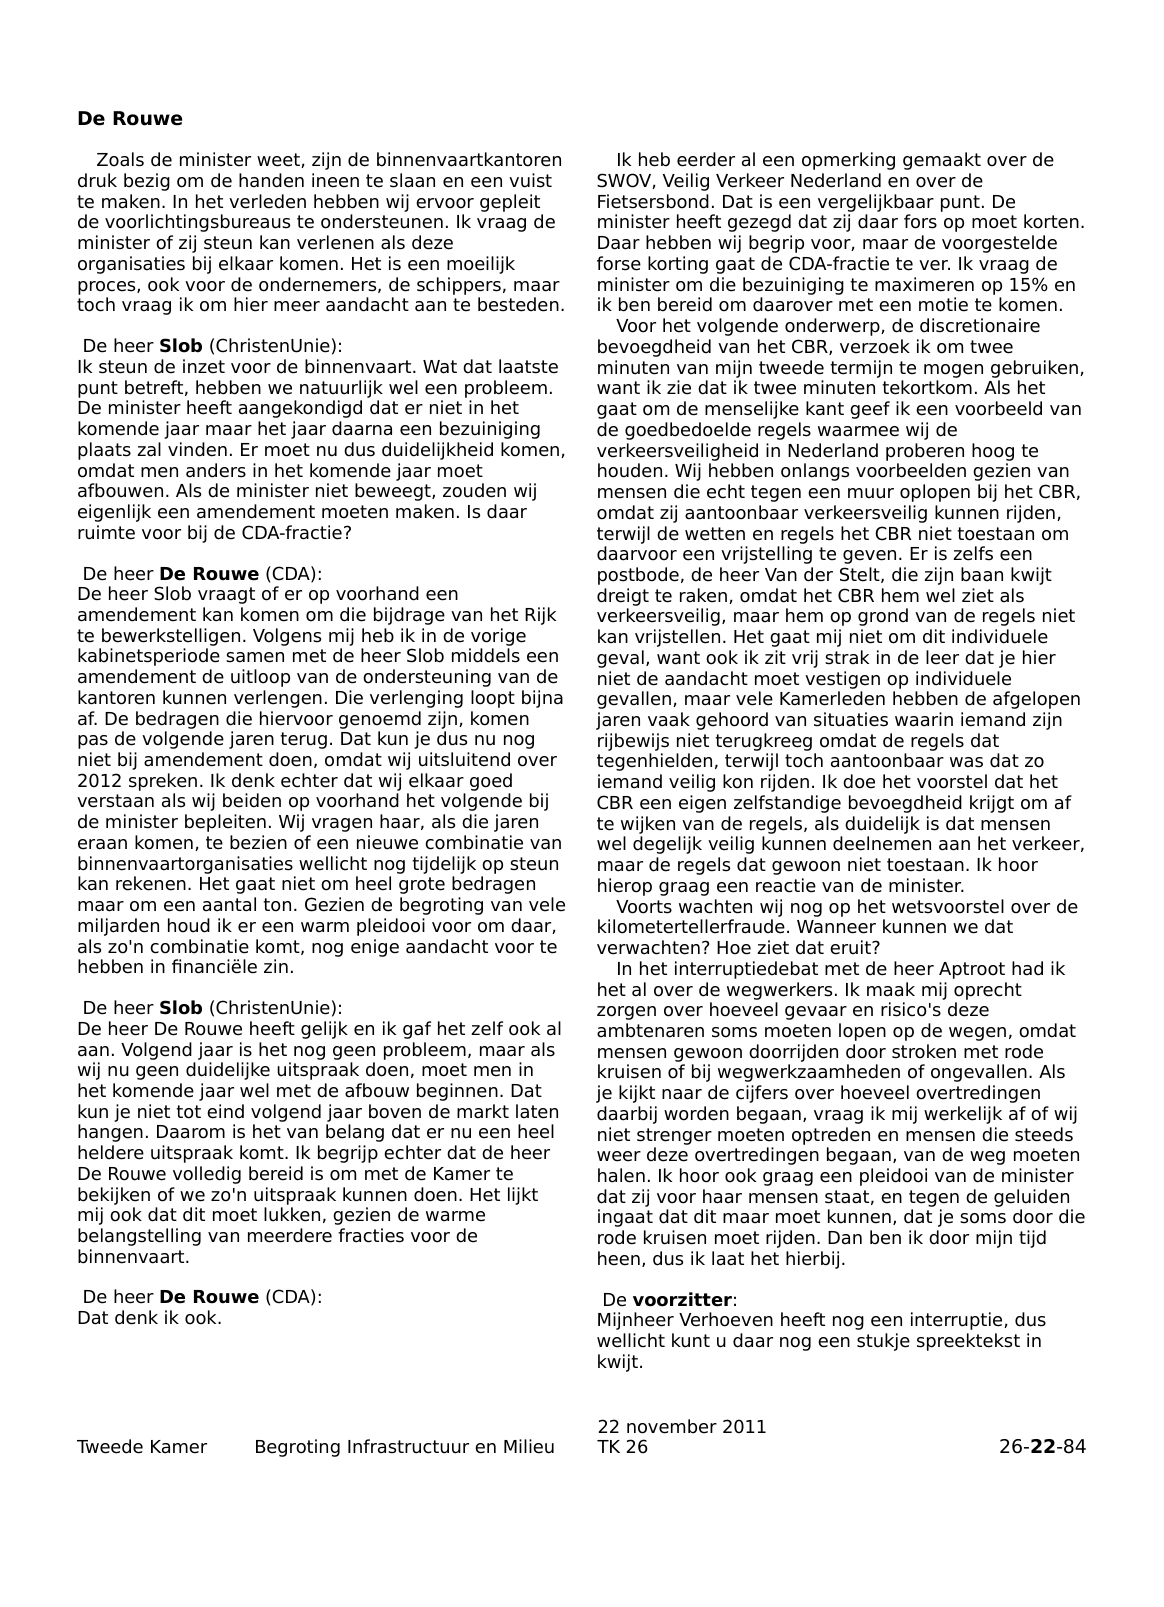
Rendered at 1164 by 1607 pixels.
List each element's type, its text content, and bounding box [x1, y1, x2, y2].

text Dat denk ik ook. [77, 1308, 567, 1329]
text Ik steun de inzet voor de binnenvaart. Wat dat laatste punt betreft, hebben we natuurlijk wel een probleem. De minister heeft aangekondigd dat er niet in het komende jaar maar het jaar daarna een bezuiniging plaats zal vinden. Er moet nu dus duidelijkheid komen, omdat men anders in het komende jaar moet afbouwen. Als de minister niet beweegt, zouden wij eigenlijk een amendement moeten maken. Is daar ruimte voor bij de CDA-fractie? [77, 357, 567, 543]
text De heer Slob vraagt of er op voorhand een amendement kan komen om die bijdrage van het Rijk te bewerkstelligen. Volgens mij heb ik in de vorige kabinetsperiode samen met de heer Slob middels een amendement de uitloop van de ondersteuning van de kantoren kunnen verlengen. Die verlenging loopt bijna af. De bedragen die hiervoor genoemd zijn, komen pas de volgende jaren terug. Dat kun je dus nu nog niet bij amendement doen, omdat wij uitsluitend over 2012 spreken. Ik denk echter dat wij elkaar goed verstaan als wij beiden op voorhand het volgende bij de minister bepleiten. Wij vragen haar, als die jaren eraan komen, te bezien of een nieuwe combinatie van binnenvaartorganisaties wellicht nog tijdelijk op steun kan rekenen. Het gaat niet om heel grote bedragen maar om een aantal ton. Gezien de begroting van vele miljarden houd ik er een warm pleidooi voor om daar, als zo'n combinatie komt, nog enige aandacht voor te hebben in financiële zin. [77, 584, 567, 978]
text Zoals de minister weet, zijn de binnenvaartkantoren druk bezig om de handen ineen te slaan en een vuist te maken. In het verleden hebben wij ervoor gepleit de voorlichtingsbureaus te ondersteunen. Ik vraag de minister of zij steun kan verlenen als deze organisaties bij elkaar komen. Het is een moeilijk proces, ook voor de ondernemers, de schippers, maar toch vraag ik om hier meer aandacht aan te besteden. [77, 150, 567, 316]
text De heer Slob (ChristenUnie): [77, 998, 567, 1019]
text De heer Slob (ChristenUnie): [77, 336, 567, 357]
text De voorzitter: [596, 1289, 1087, 1310]
text Voorts wachten wij nog op het wetsvoorstel over de kilometertellerfraude. Wanneer kunnen we dat verwachten? Hoe ziet dat eruit? [596, 896, 1087, 959]
text In het interruptiedebat met de heer Aptroot had ik het al over de wegwerkers. Ik maak mij oprecht zorgen over hoeveel gevaar en risico's deze ambtenaren soms moeten lopen op de wegen, omdat mensen gewoon doorrijden door stroken met rode kruisen of bij wegwerkzaamheden of ongevallen. Als je kijkt naar de cijfers over hoeveel overtredingen daarbij worden begaan, vraag ik mij werkelijk af of wij niet strenger moeten optreden en mensen die steeds weer deze overtredingen begaan, van de weg moeten halen. Ik hoor ook graag een pleidooi van de minister dat zij voor haar mensen staat, en tegen de geluiden ingaat dat dit maar moet kunnen, dat je soms door die rode kruisen moet rijden. Dan ben ik door mijn tijd heen, dus ik laat het hierbij. [596, 959, 1087, 1269]
text Mijnheer Verhoeven heeft nog een interruptie, dus wellicht kunt u daar nog een stukje spreektekst in kwijt. [596, 1310, 1087, 1372]
text Voor het volgende onderwerp, de discretionaire bevoegdheid van het CBR, verzoek ik om twee minuten van mijn tweede termijn te mogen gebruiken, want ik zie dat ik twee minuten tekortkom. Als het gaat om de menselijke kant geef ik een voorbeeld van de goedbedoelde regels waarmee wij de verkeersveiligheid in Nederland proberen hoog te houden. Wij hebben onlangs voorbeelden gezien van mensen die echt tegen een muur oplopen bij het CBR, omdat zij aantoonbaar verkeersveilig kunnen rijden, terwijl de wetten en regels het CBR niet toestaan om daarvoor een vrijstelling te geven. Er is zelfs een postbode, de heer Van der Stelt, die zijn baan kwijt dreigt te raken, omdat het CBR hem wel ziet als verkeersveilig, maar hem op grond van de regels niet kan vrijstellen. Het gaat mij niet om dit individuele geval, want ook ik zit vrij strak in de leer dat je hier niet de aandacht moet vestigen op individuele gevallen, maar vele Kamerleden hebben de afgelopen jaren vaak gehoord van situaties waarin iemand zijn rijbewijs niet terugkreeg omdat de regels dat tegenhielden, terwijl toch aantoonbaar was dat zo iemand veilig kon rijden. Ik doe het voorstel dat het CBR een eigen zelfstandige bevoegdheid krijgt om af te wijken van de regels, als duidelijk is dat mensen wel degelijk veilig kunnen deelnemen aan het verkeer, maar de regels dat gewoon niet toestaan. Ik hoor hierop graag een reactie van de minister. [596, 316, 1087, 896]
text De heer De Rouwe (CDA): [77, 563, 567, 584]
text De heer De Rouwe (CDA): [77, 1287, 567, 1308]
text De heer De Rouwe heeft gelijk en ik gaf het zelf ook al aan. Volgend jaar is het nog geen probleem, maar als wij nu geen duidelijke uitspraak doen, moet men in het komende jaar wel met de afbouw beginnen. Dat kun je niet tot eind volgend jaar boven de markt laten hangen. Daarom is het van belang dat er nu een heel heldere uitspraak komt. Ik begrijp echter dat de heer De Rouwe volledig bereid is om met de Kamer te bekijken of we zo'n uitspraak kunnen doen. Het lijkt mij ook dat dit moet lukken, gezien de warme belangstelling van meerdere fracties voor de binnenvaart. [77, 1019, 567, 1267]
text Ik heb eerder al een opmerking gemaakt over de SWOV, Veilig Verkeer Nederland en over de Fietsersbond. Dat is een vergelijkbaar punt. De minister heeft gezegd dat zij daar fors op moet korten. Daar hebben wij begrip voor, maar de voorgestelde forse korting gaat de CDA-fractie te ver. Ik vraag de minister om die bezuiniging te maximeren op 15% en ik ben bereid om daarover met een motie te komen. [596, 150, 1087, 316]
